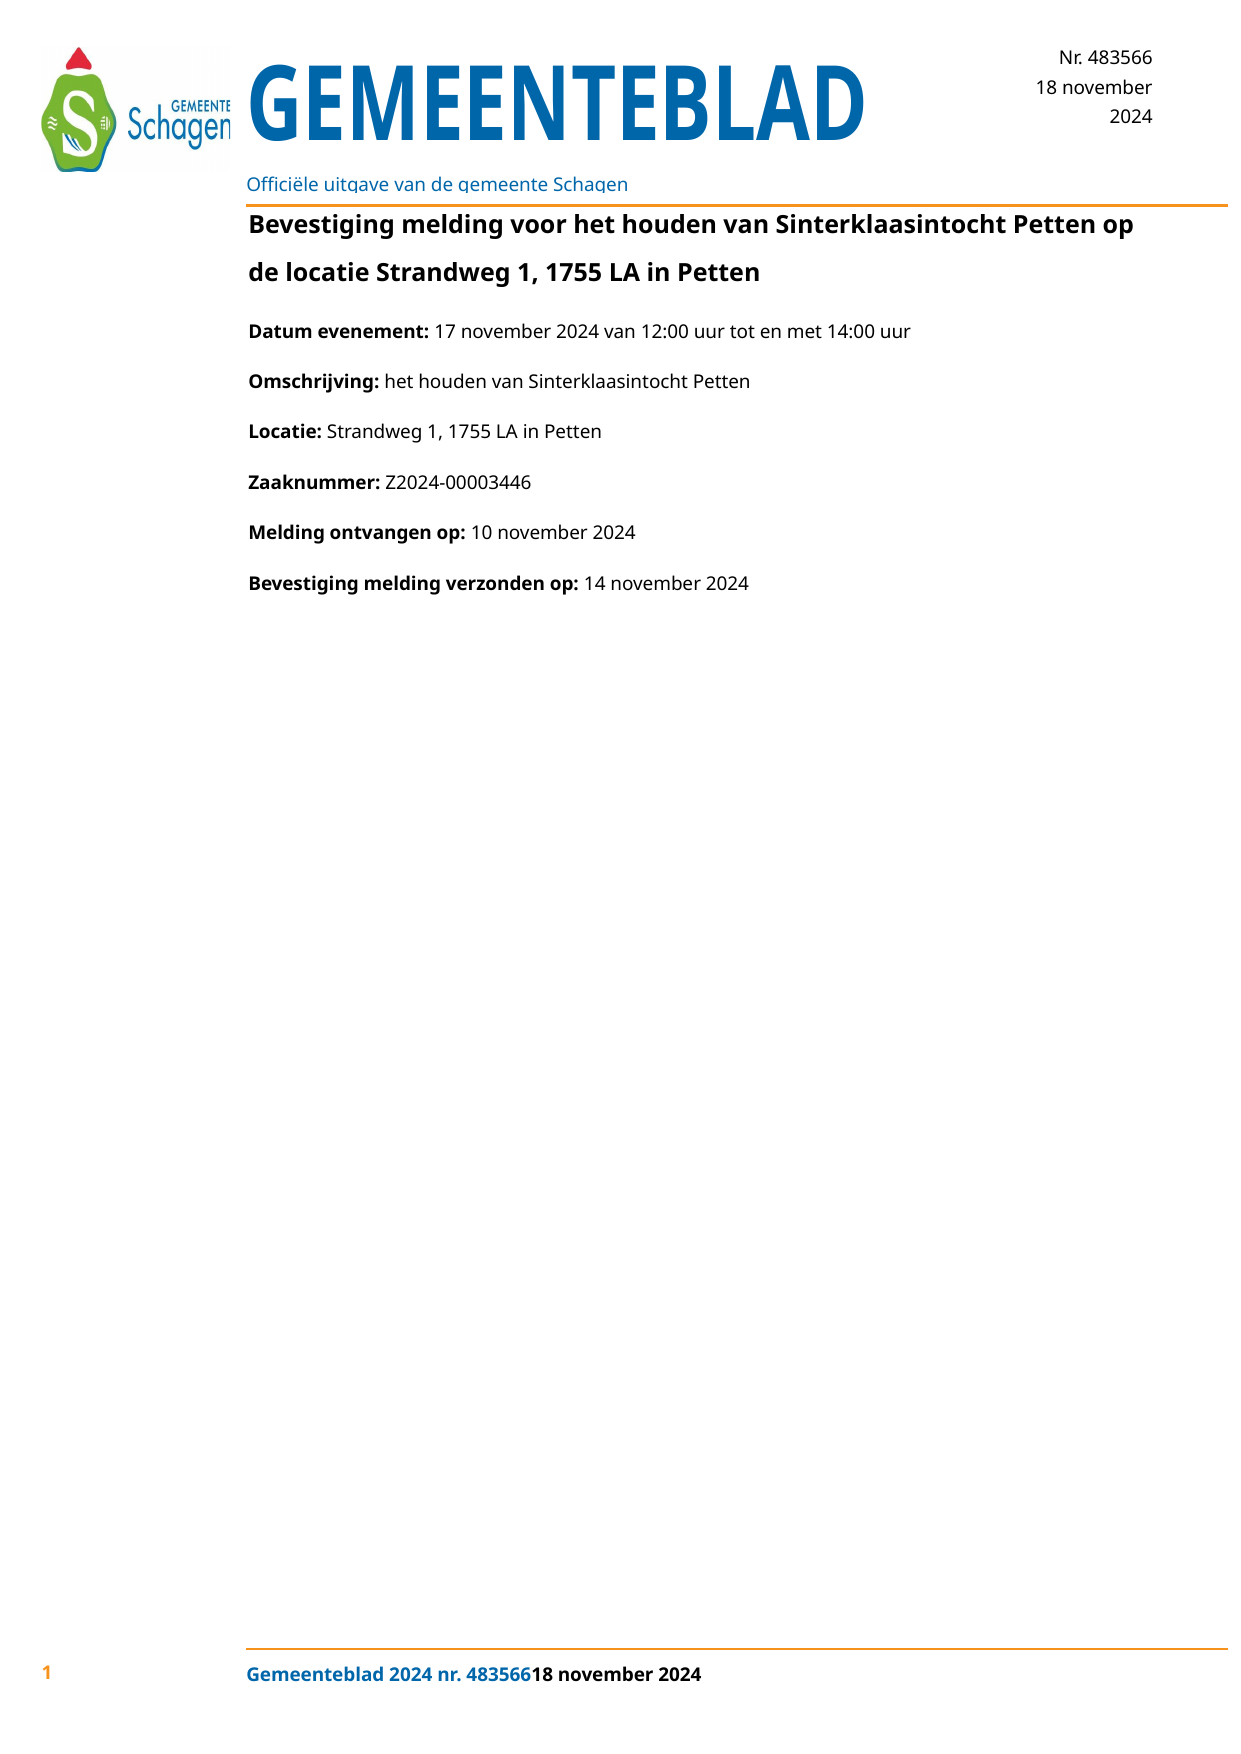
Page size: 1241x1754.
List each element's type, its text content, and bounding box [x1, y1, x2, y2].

text Omschrijving: het houden van Sinterklaasintocht Petten [248, 368, 1152, 394]
text Locatie: Strandweg 1, 1755 LA in Petten [248, 419, 1152, 444]
text Melding ontvangen op: 10 november 2024 [248, 519, 1152, 545]
text Datum evenement: 17 november 2024 van 12:00 uur tot en met 14:00 uur [248, 318, 1152, 344]
text Zaaknummer: Z2024-00003446 [248, 469, 1152, 495]
text Bevestiging melding verzonden op: 14 november 2024 [248, 570, 1152, 596]
picture [41, 47, 231, 172]
text Bevestiging melding voor het houden van Sinterklaasintocht Petten op de locatie Strandweg 1, 1755 LA in Petten [248, 207, 1152, 288]
